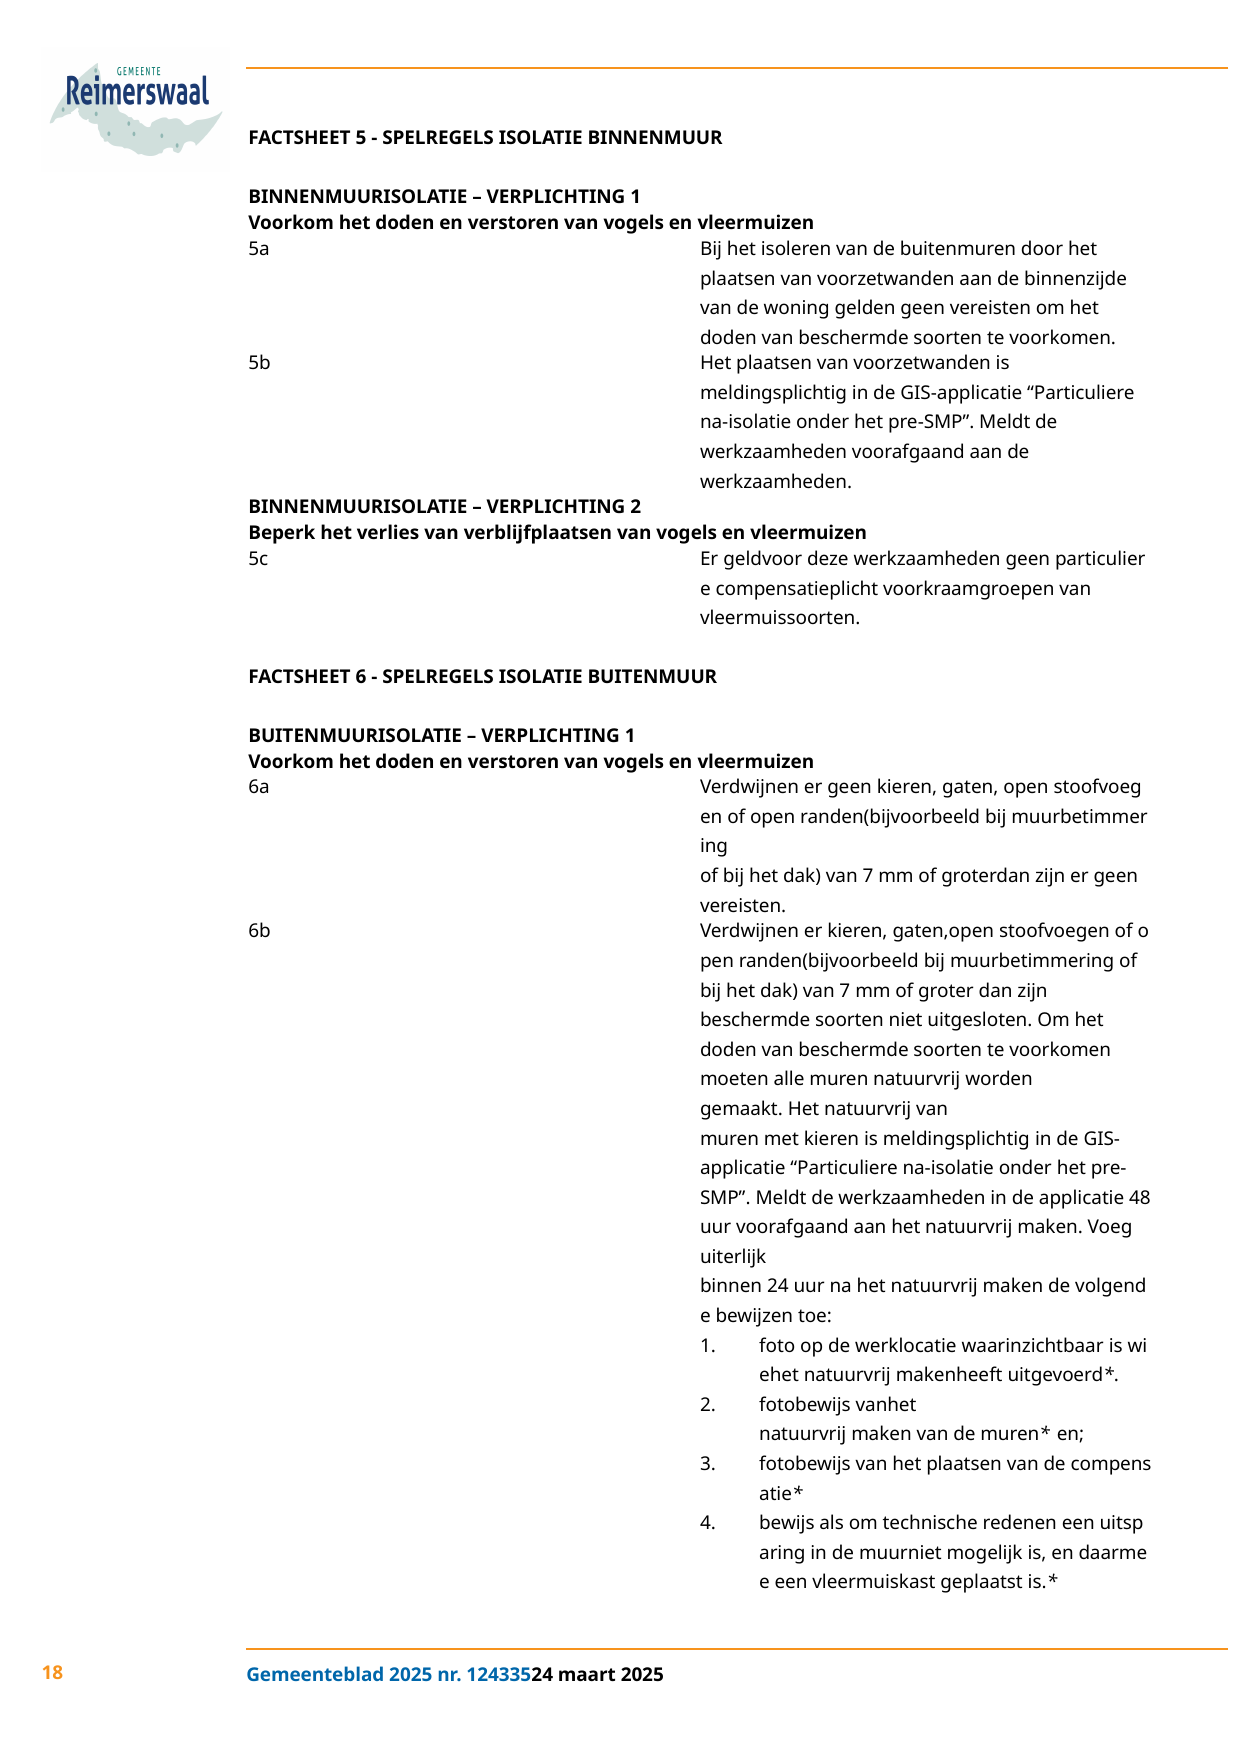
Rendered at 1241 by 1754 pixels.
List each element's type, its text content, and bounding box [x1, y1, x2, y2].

table_cell 5c [248, 545, 700, 630]
table_cell Het plaatsen van voorzetwanden is meldingsplichtig in de GIS-applicatie “Particuliere na-isolatie onder het pre-SMP”. Meldt de werkzaamheden voorafgaand aan de werkzaamheden. [700, 350, 1152, 494]
table_header BUITENMUURISOLATIE – VERPLICHTING 1 [248, 722, 1152, 748]
table_cell 5b [248, 350, 700, 494]
text FACTSHEET 5 - SPELREGELS ISOLATIE BINNENMUUR [248, 124, 1152, 150]
table_cell Bij het isoleren van de buitenmuren door het plaatsen van voorzetwanden aan de binnenzijde van de woning gelden geen vereisten om het doden van beschermde soorten te voorkomen. [700, 235, 1152, 349]
table_cell BINNENMUURISOLATIE – VERPLICHTING 2 [248, 494, 1152, 519]
table_cell Er geldvoor deze werkzaamheden geen particuliere compensatieplicht voorkraamgroepen van vleermuissoorten. [700, 545, 1152, 630]
picture [41, 47, 231, 172]
table_header BINNENMUURISOLATIE – VERPLICHTING 1 [248, 184, 1152, 209]
table_cell 6b [248, 918, 700, 1594]
table_cell Voorkom het doden en verstoren van vogels en vleermuizen [248, 209, 1152, 235]
table_cell 6a [248, 774, 700, 918]
table_cell Voorkom het doden en verstoren van vogels en vleermuizen [248, 748, 1152, 773]
table_cell Verdwijnen er kieren, gaten,open stoofvoegen of open randen(bijvoorbeeld bij muurbetimmering of bij het dak) van 7 mm of groter dan zijn beschermde soorten niet uitgesloten. Om het doden van beschermde soorten te voorkomen moeten alle muren natuurvrij worden gemaakt. Het natuurvrij van muren met kieren is meldingsplichtig in de GIS-applicatie “Particuliere na-isolatie onder het pre-SMP”. Meldt de werkzaamheden in de applicatie 48 uur voorafgaand aan het natuurvrij maken. Voeg uiterlijk binnen 24 uur na het natuurvrij maken de volgende bewijzen toe: foto op de werklocatie waarinzichtbaar is wiehet natuurvrij makenheeft uitgevoerd*. fotobewijs vanhet natuurvrij maken van de muren* en; fotobewijs van het plaatsen van de compensatie* bewijs als om technische redenen een uitsparing in de muurniet mogelijk is, en daarmee een vleermuiskast geplaatst is.* [700, 918, 1152, 1594]
table_cell Beperk het verlies van verblijfplaatsen van vogels en vleermuizen [248, 519, 1152, 545]
text FACTSHEET 6 - SPELREGELS ISOLATIE BUITENMUUR [248, 663, 1152, 688]
table_cell 5a [248, 235, 700, 349]
table_cell Verdwijnen er geen kieren, gaten, open stoofvoegen of open randen(bijvoorbeeld bij muurbetimmering of bij het dak) van 7 mm of groterdan zijn er geen vereisten. [700, 774, 1152, 918]
